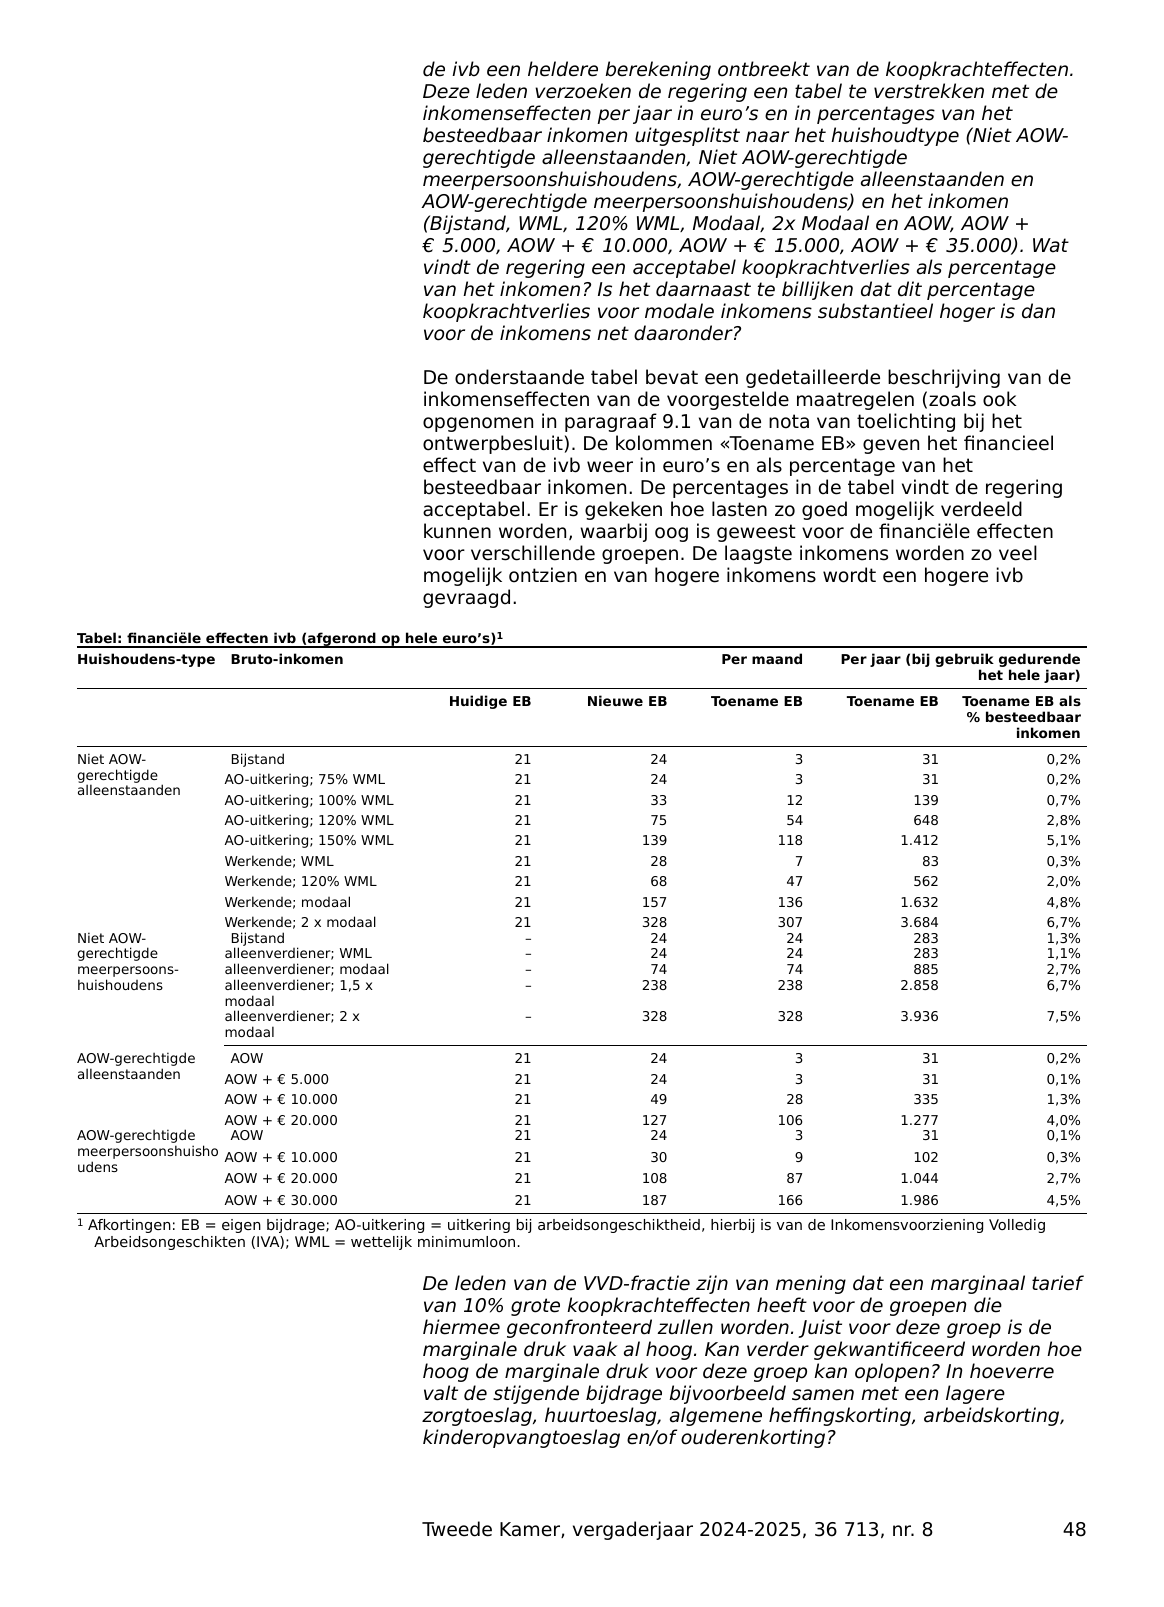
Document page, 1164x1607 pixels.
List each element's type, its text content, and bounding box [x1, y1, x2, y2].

table_cell 21 [402, 849, 537, 869]
table_cell 21 [402, 788, 537, 808]
table_cell 1,3% [945, 1087, 1087, 1108]
table_cell 283 [809, 946, 945, 962]
table_cell – [402, 962, 537, 978]
table_cell 31 [809, 1046, 945, 1067]
text De leden van de VVD-fractie zijn van mening dat een marginaal tarief van 10% grote koopkrachteffecten heeft voor de groepen die hiermee geconfronteerd zullen worden. Juist voor deze groep is de marginale druk vaak al hoog. Kan verder gekwantificeerd worden hoe hoog de marginale druk voor deze groep kan oplopen? In hoeverre valt de stijgende bijdrage bijvoorbeeld samen met een lagere zorgtoeslag, huurtoeslag, algemene heffingskorting, arbeidskorting, kinderopvangtoeslag en/of ouderenkorting? [422, 1273, 1087, 1449]
table_cell 24 [538, 931, 673, 946]
table_cell Bijstand [224, 747, 402, 767]
table_cell 1.277 [809, 1108, 945, 1128]
table_cell 24 [538, 747, 673, 767]
table_cell Niet AOW-gerechtigde meerpersoons-huishoudens [77, 931, 224, 1045]
table_cell Bijstand [224, 931, 402, 946]
table_cell alleenverdiener; 1,5 x modaal [224, 978, 402, 1009]
table_cell 47 [673, 869, 809, 890]
table_cell AOW-gerechtigde alleenstaanden [77, 1045, 224, 1128]
table_cell Toename EB [809, 689, 945, 746]
table_cell 21 [402, 1108, 537, 1128]
table_cell Nieuwe EB [538, 689, 673, 746]
table_cell 74 [538, 962, 673, 978]
table_cell AO-uitkering; 150% WML [224, 829, 402, 849]
table_cell AOW + € 5.000 [224, 1067, 402, 1087]
table_cell AO-uitkering; 100% WML [224, 788, 402, 808]
table_cell 21 [402, 1046, 537, 1067]
table_cell 30 [538, 1149, 673, 1170]
table_cell 6,7% [945, 910, 1087, 931]
table_cell 238 [673, 978, 809, 1009]
table_cell 3 [673, 767, 809, 788]
table_cell 2,0% [945, 869, 1087, 890]
table_cell 2,7% [945, 1170, 1087, 1191]
table_cell 0,2% [945, 767, 1087, 788]
table_cell 0,1% [945, 1128, 1087, 1148]
table_cell 24 [538, 1128, 673, 1148]
table_cell 0,2% [945, 1046, 1087, 1067]
table_cell 1,3% [945, 931, 1087, 946]
table_cell [77, 689, 224, 746]
table_cell Bruto-inkomen [224, 648, 402, 688]
table_cell Per maand [402, 648, 809, 688]
table_cell Per jaar (bij gebruik gedurende het hele jaar) [809, 648, 1087, 688]
table_cell 21 [402, 869, 537, 890]
table_cell 2,7% [945, 962, 1087, 978]
table_cell 6,7% [945, 978, 1087, 1009]
table_cell AOW + € 30.000 [224, 1191, 402, 1213]
table_cell Werkende; 120% WML [224, 869, 402, 890]
table_cell 24 [538, 767, 673, 788]
table_cell AOW [224, 1128, 402, 1148]
table_cell 3 [673, 1046, 809, 1067]
table_cell AOW + € 10.000 [224, 1149, 402, 1170]
table_cell 21 [402, 1067, 537, 1087]
table_cell alleenverdiener; WML [224, 946, 402, 962]
table_cell 3 [673, 1128, 809, 1148]
table_cell 0,1% [945, 1067, 1087, 1087]
table_cell 54 [673, 808, 809, 828]
table_cell – [402, 931, 537, 946]
table_cell 28 [673, 1087, 809, 1108]
table_cell AO-uitkering; 120% WML [224, 808, 402, 828]
text De onderstaande tabel bevat een gedetailleerde beschrijving van de inkomenseffecten van de voorgestelde maatregelen (zoals ook opgenomen in paragraaf 9.1 van de nota van toelichting bij het ontwerpbesluit). De kolommen «Toename EB» geven het financieel effect van de ivb weer in euro’s en als percentage van het besteedbaar inkomen. De percentages in de tabel vindt de regering acceptabel. Er is gekeken hoe lasten zo goed mogelijk verdeeld kunnen worden, waarbij oog is geweest voor de financiële effecten voor verschillende groepen. De laagste inkomens worden zo veel mogelijk ontzien en van hogere inkomens wordt een hogere ivb gevraagd. [422, 367, 1087, 609]
table_cell 21 [402, 1087, 537, 1108]
table_cell 1.044 [809, 1170, 945, 1191]
table_cell Werkende; 2 x modaal [224, 910, 402, 931]
table_cell 106 [673, 1108, 809, 1128]
table_cell 0,3% [945, 849, 1087, 869]
table_cell 21 [402, 1170, 537, 1191]
table_cell 885 [809, 962, 945, 978]
table_cell – [402, 978, 537, 1009]
table_cell 328 [538, 910, 673, 931]
table_cell 328 [538, 1009, 673, 1045]
table_cell 31 [809, 1128, 945, 1148]
table_cell 238 [538, 978, 673, 1009]
table_cell 7 [673, 849, 809, 869]
table_cell 4,0% [945, 1108, 1087, 1128]
table_cell 33 [538, 788, 673, 808]
table_cell Huidige EB [402, 689, 537, 746]
table_cell – [402, 946, 537, 962]
table_cell AOW + € 20.000 [224, 1108, 402, 1128]
table_cell 87 [673, 1170, 809, 1191]
table_cell Niet AOW-gerechtigde alleenstaanden [77, 747, 224, 931]
table_cell 1 Afkortingen: EB = eigen bijdrage; AO-uitkering = uitkering bij arbeidsongeschiktheid, hierbij is van de Inkomensvoorziening Volledig Arbeidsongeschikten (IVA); WML = wettelijk minimumloon. [77, 1214, 1087, 1251]
table_cell 1.986 [809, 1191, 945, 1213]
table_cell 0,7% [945, 788, 1087, 808]
table_cell 307 [673, 910, 809, 931]
table_cell 75 [538, 808, 673, 828]
table_cell 562 [809, 869, 945, 890]
table_cell 7,5% [945, 1009, 1087, 1045]
table_cell AO-uitkering; 75% WML [224, 767, 402, 788]
table_cell Huishoudens-type [77, 648, 224, 688]
table_cell 3 [673, 747, 809, 767]
table_cell AOW [224, 1046, 402, 1067]
table_cell 21 [402, 1149, 537, 1170]
table_cell [224, 689, 402, 746]
table_cell AOW + € 10.000 [224, 1087, 402, 1108]
table_header Tabel: financiële effecten ivb (afgerond op hele euro’s)1 [77, 631, 1087, 646]
table_cell 139 [809, 788, 945, 808]
table_cell 3 [673, 1067, 809, 1087]
table_cell 68 [538, 869, 673, 890]
table_cell 335 [809, 1087, 945, 1108]
table_cell 21 [402, 829, 537, 849]
table_cell 157 [538, 890, 673, 910]
table_cell – [402, 1009, 537, 1045]
table_cell 21 [402, 808, 537, 828]
table_cell 108 [538, 1170, 673, 1191]
table_cell 21 [402, 1191, 537, 1213]
table_cell 24 [538, 1046, 673, 1067]
table_cell 31 [809, 767, 945, 788]
table_cell 21 [402, 1128, 537, 1148]
table_cell 24 [673, 931, 809, 946]
table_cell 118 [673, 829, 809, 849]
table_cell 21 [402, 747, 537, 767]
text de ivb een heldere berekening ontbreekt van de koopkrachteffecten. Deze leden verzoeken de regering een tabel te verstrekken met de inkomenseffecten per jaar in euro’s en in percentages van het besteedbaar inkomen uitgesplitst naar het huishoudtype (Niet AOW-gerechtigde alleenstaanden, Niet AOW-gerechtigde meerpersoonshuishoudens, AOW-gerechtigde alleenstaanden en AOW-gerechtigde meerpersoonshuishoudens) en het inkomen (Bijstand, WML, 120% WML, Modaal, 2x Modaal en AOW, AOW + € 5.000, AOW + € 10.000, AOW + € 15.000, AOW + € 35.000). Wat vindt de regering een acceptabel koopkrachtverlies als percentage van het inkomen? Is het daarnaast te billijken dat dit percentage koopkrachtverlies voor modale inkomens substantieel hoger is dan voor de inkomens net daaronder? [422, 59, 1087, 345]
table_cell 24 [538, 1067, 673, 1087]
table_cell 328 [673, 1009, 809, 1045]
table_cell 12 [673, 788, 809, 808]
table_cell 1.632 [809, 890, 945, 910]
table_cell 9 [673, 1149, 809, 1170]
table_cell AOW-gerechtigde meerpersoonshuishoudens [77, 1128, 224, 1213]
table_cell 648 [809, 808, 945, 828]
table_cell Toename EB [673, 689, 809, 746]
table_cell 21 [402, 767, 537, 788]
table_cell 1,1% [945, 946, 1087, 962]
table_cell 24 [673, 946, 809, 962]
table_cell 28 [538, 849, 673, 869]
table_cell 21 [402, 890, 537, 910]
table_cell 2.858 [809, 978, 945, 1009]
table_cell 3.684 [809, 910, 945, 931]
table_cell 0,2% [945, 747, 1087, 767]
table_cell 2,8% [945, 808, 1087, 828]
table_cell alleenverdiener; modaal [224, 962, 402, 978]
table_cell 4,8% [945, 890, 1087, 910]
table_cell 21 [402, 910, 537, 931]
table_cell 127 [538, 1108, 673, 1128]
table_cell 24 [538, 946, 673, 962]
table_cell 3.936 [809, 1009, 945, 1045]
table_cell Werkende; WML [224, 849, 402, 869]
table_cell 187 [538, 1191, 673, 1213]
table_cell 139 [538, 829, 673, 849]
table_cell 31 [809, 1067, 945, 1087]
table_cell 1.412 [809, 829, 945, 849]
table_cell AOW + € 20.000 [224, 1170, 402, 1191]
table_cell 166 [673, 1191, 809, 1213]
table_cell 5,1% [945, 829, 1087, 849]
table_cell Toename EB als % besteedbaar inkomen [945, 689, 1087, 746]
table_cell 4,5% [945, 1191, 1087, 1213]
table_cell 136 [673, 890, 809, 910]
table_cell 283 [809, 931, 945, 946]
table_cell 102 [809, 1149, 945, 1170]
table_cell 74 [673, 962, 809, 978]
table_cell 0,3% [945, 1149, 1087, 1170]
table_cell 49 [538, 1087, 673, 1108]
table_cell 31 [809, 747, 945, 767]
table_cell Werkende; modaal [224, 890, 402, 910]
table_cell alleenverdiener; 2 x modaal [224, 1009, 402, 1045]
table_cell 83 [809, 849, 945, 869]
